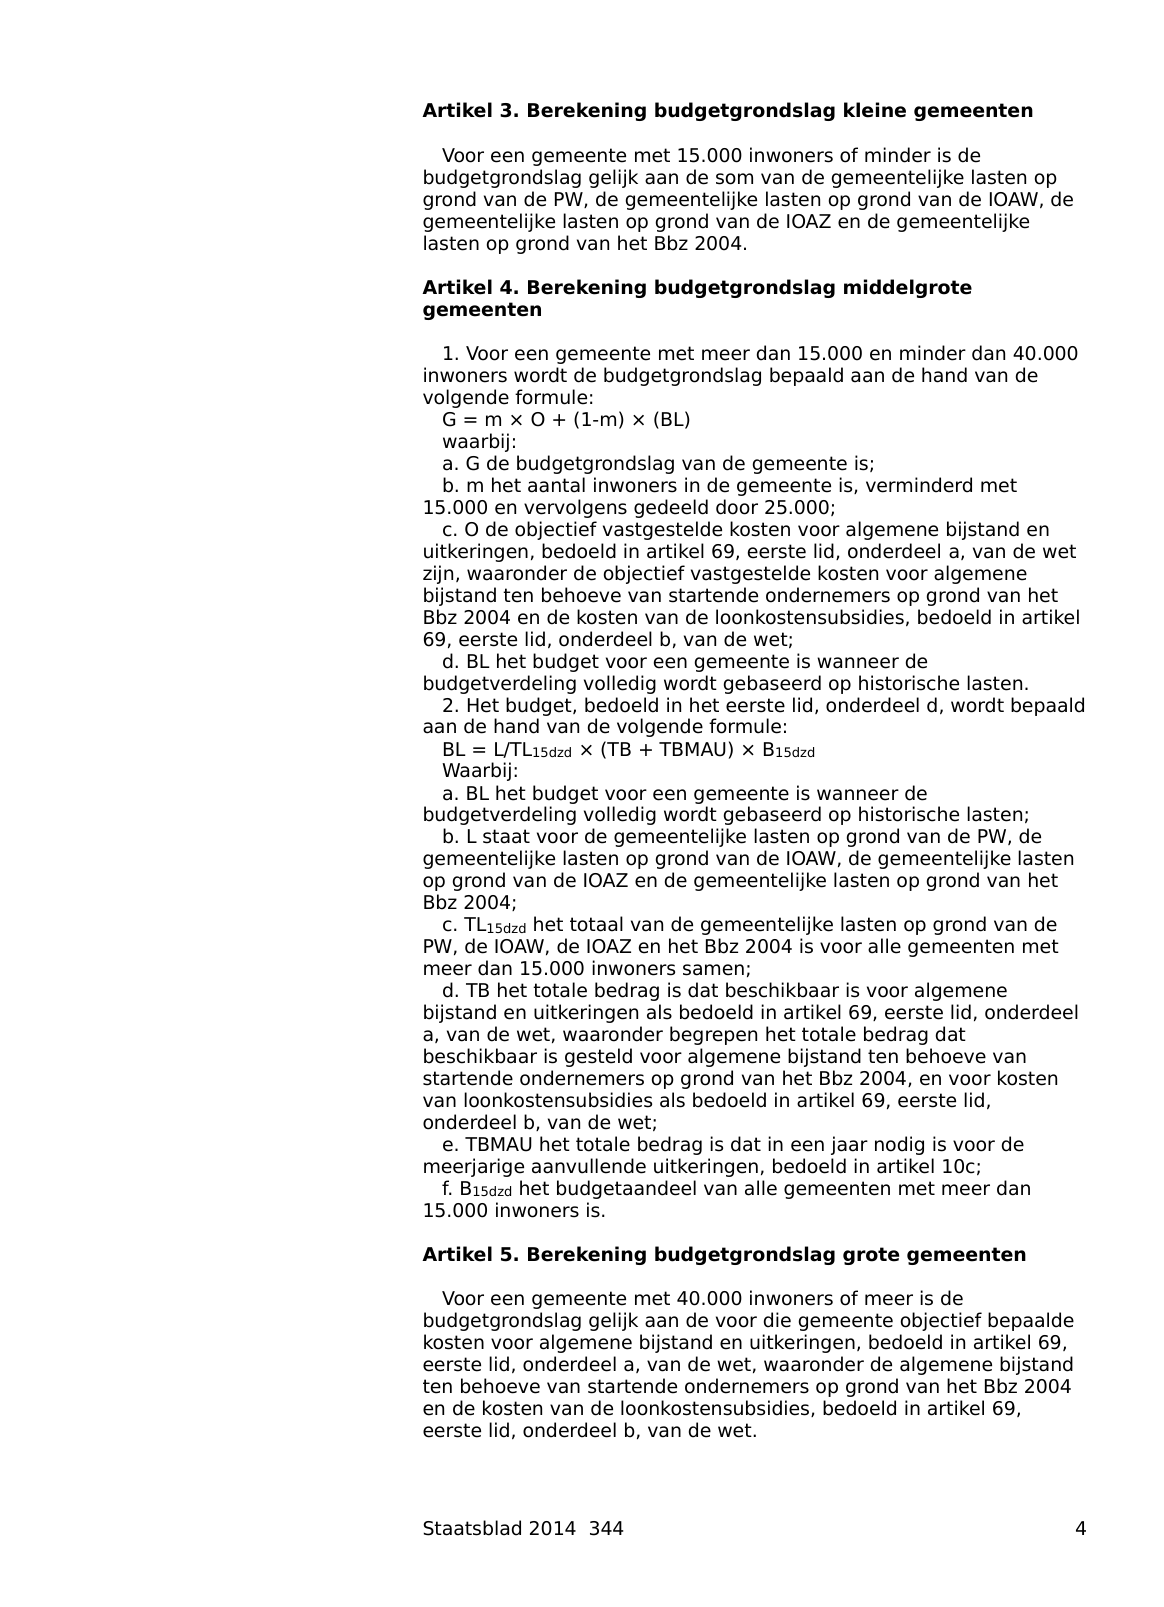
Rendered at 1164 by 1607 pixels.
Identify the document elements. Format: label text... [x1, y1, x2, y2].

text G = m × O + (1-m) × (BL) [422, 409, 1087, 431]
text Voor een gemeente met 40.000 inwoners of meer is de budgetgrondslag gelijk aan de voor die gemeente objectief bepaalde kosten voor algemene bijstand en uitkeringen, bedoeld in artikel 69, eerste lid, onderdeel a, van de wet, waaronder de algemene bijstand ten behoeve van startende ondernemers op grond van het Bbz 2004 en de kosten van de loonkostensubsidies, bedoeld in artikel 69, eerste lid, onderdeel b, van de wet. [422, 1288, 1087, 1442]
text BL = L/TL15dzd × (TB + TBMAU) × B15dzd [422, 738, 1087, 760]
text Waarbij: [422, 760, 1087, 782]
text a. BL het budget voor een gemeente is wanneer de budgetverdeling volledig wordt gebaseerd op historische lasten; [422, 782, 1087, 826]
text d. TB het totale bedrag is dat beschikbaar is voor algemene bijstand en uitkeringen als bedoeld in artikel 69, eerste lid, onderdeel a, van de wet, waaronder begrepen het totale bedrag dat beschikbaar is gesteld voor algemene bijstand ten behoeve van startende ondernemers op grond van het Bbz 2004, en voor kosten van loonkostensubsidies als bedoeld in artikel 69, eerste lid, onderdeel b, van de wet; [422, 980, 1087, 1134]
text f. B15dzd het budgetaandeel van alle gemeenten met meer dan 15.000 inwoners is. [422, 1178, 1087, 1222]
subtitle Artikel 4. Berekening budgetgrondslag middelgrote gemeenten [422, 277, 1087, 321]
text a. G de budgetgrondslag van de gemeente is; [422, 453, 1087, 475]
text e. TBMAU het totale bedrag is dat in een jaar nodig is voor de meerjarige aanvullende uitkeringen, bedoeld in artikel 10c; [422, 1134, 1087, 1178]
subtitle Artikel 5. Berekening budgetgrondslag grote gemeenten [422, 1244, 1087, 1266]
text 1. Voor een gemeente met meer dan 15.000 en minder dan 40.000 inwoners wordt de budgetgrondslag bepaald aan de hand van de volgende formule: [422, 343, 1087, 409]
text waarbij: [422, 431, 1087, 453]
text Voor een gemeente met 15.000 inwoners of minder is de budgetgrondslag gelijk aan de som van de gemeentelijke lasten op grond van de PW, de gemeentelijke lasten op grond van de IOAW, de gemeentelijke lasten op grond van de IOAZ en de gemeentelijke lasten op grond van het Bbz 2004. [422, 144, 1087, 254]
text 2. Het budget, bedoeld in het eerste lid, onderdeel d, wordt bepaald aan de hand van de volgende formule: [422, 694, 1087, 738]
subtitle Artikel 3. Berekening budgetgrondslag kleine gemeenten [422, 100, 1087, 122]
text d. BL het budget voor een gemeente is wanneer de budgetverdeling volledig wordt gebaseerd op historische lasten. [422, 651, 1087, 694]
text c. TL15dzd het totaal van de gemeentelijke lasten op grond van de PW, de IOAW, de IOAZ en het Bbz 2004 is voor alle gemeenten met meer dan 15.000 inwoners samen; [422, 914, 1087, 980]
text c. O de objectief vastgestelde kosten voor algemene bijstand en uitkeringen, bedoeld in artikel 69, eerste lid, onderdeel a, van de wet zijn, waaronder de objectief vastgestelde kosten voor algemene bijstand ten behoeve van startende ondernemers op grond van het Bbz 2004 en de kosten van de loonkostensubsidies, bedoeld in artikel 69, eerste lid, onderdeel b, van de wet; [422, 519, 1087, 651]
text b. L staat voor de gemeentelijke lasten op grond van de PW, de gemeentelijke lasten op grond van de IOAW, de gemeentelijke lasten op grond van de IOAZ en de gemeentelijke lasten op grond van het Bbz 2004; [422, 826, 1087, 914]
text b. m het aantal inwoners in de gemeente is, verminderd met 15.000 en vervolgens gedeeld door 25.000; [422, 475, 1087, 519]
